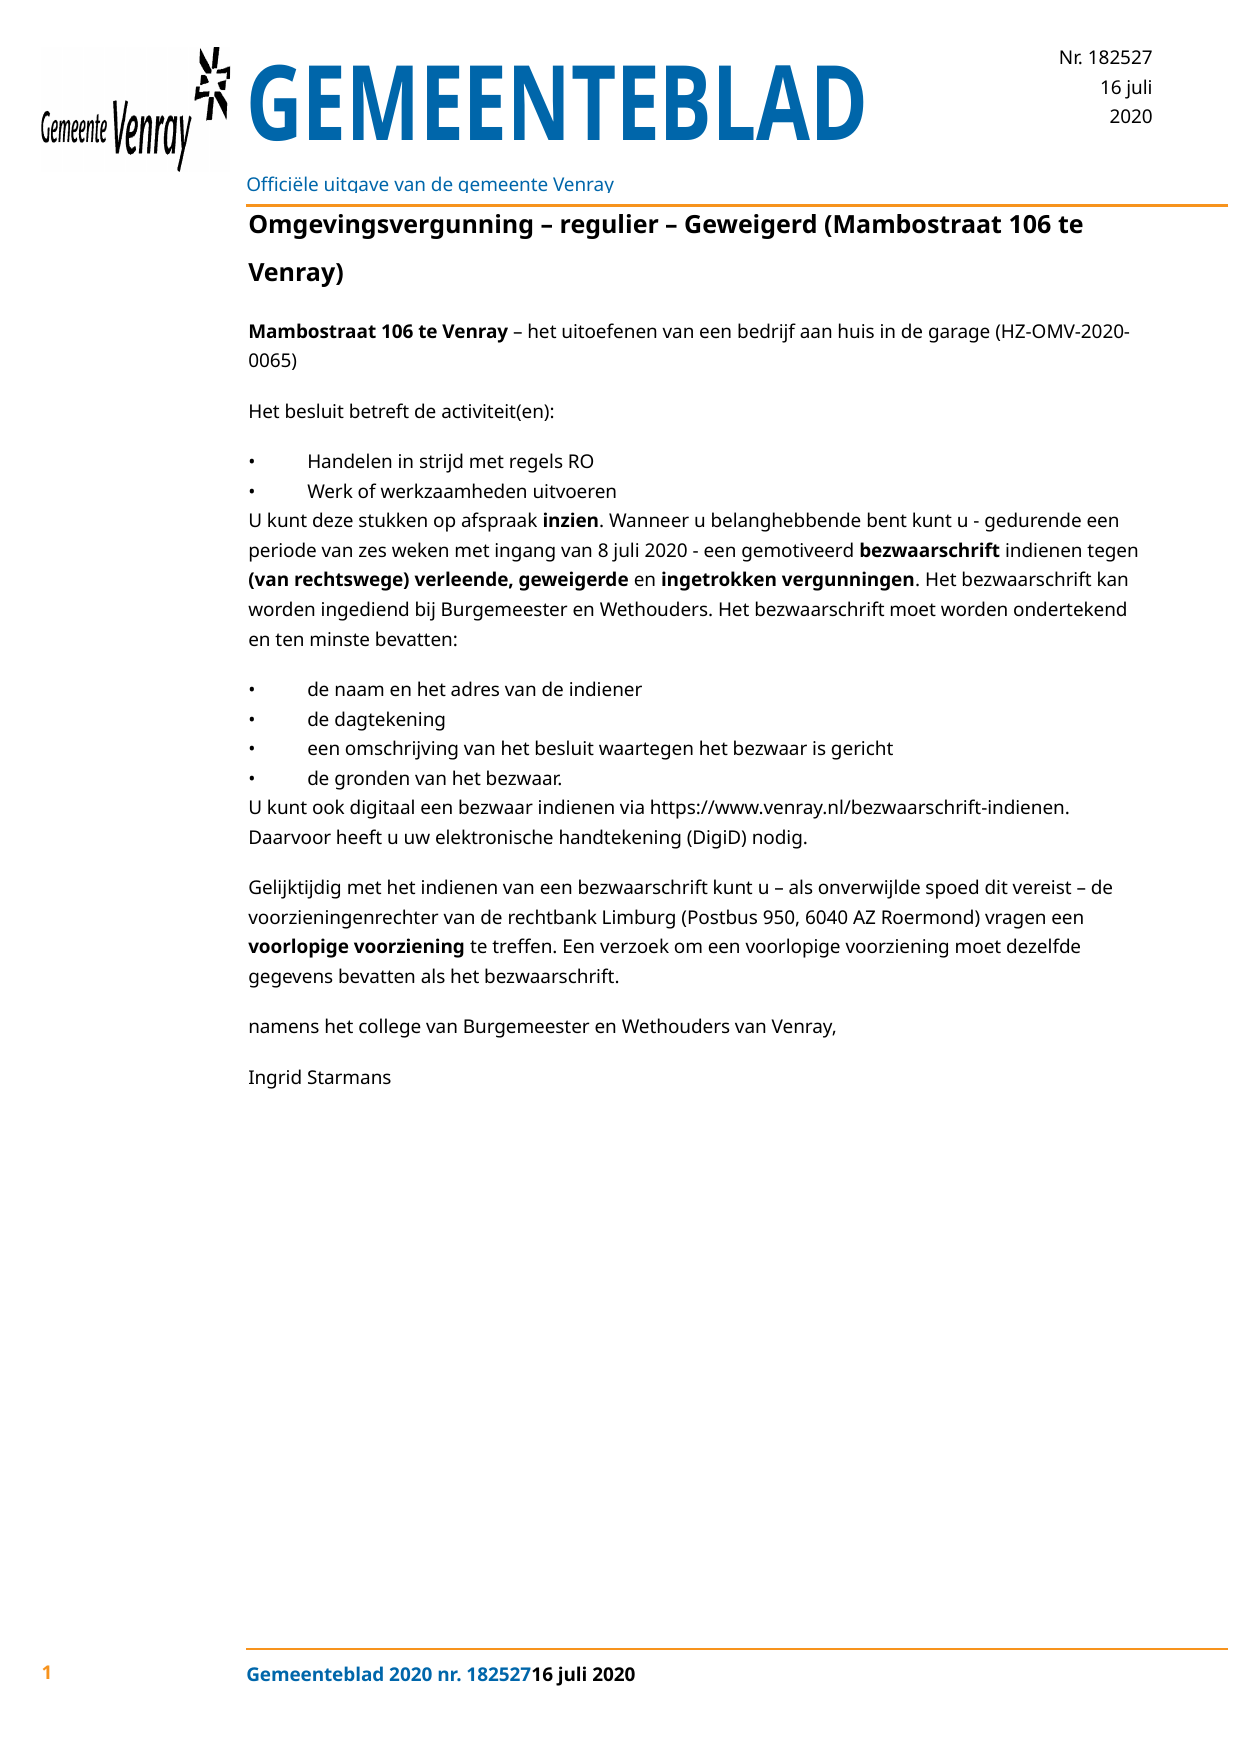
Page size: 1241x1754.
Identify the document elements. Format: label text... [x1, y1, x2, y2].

list de gronden van het bezwaar. [248, 765, 1152, 791]
list een omschrijving van het besluit waartegen het bezwaar is gericht [248, 735, 1152, 761]
list de naam en het adres van de indiener [248, 676, 1152, 702]
text namens het college van Burgemeester en Wethouders van Venray, [248, 1014, 1152, 1039]
text U kunt ook digitaal een bezwaar indienen via https://www.venray.nl/bezwaarschrift-indienen. Daarvoor heeft u uw elektronische handtekening (DigiD) nodig. [248, 794, 1152, 850]
text Het besluit betreft de activiteit(en): [248, 398, 1152, 424]
picture [41, 47, 231, 172]
text Ingrid Starmans [248, 1064, 1152, 1090]
text Omgevingsvergunning – regulier – Geweigerd (Mambostraat 106 te Venray) [248, 207, 1152, 288]
list de dagtekening [248, 706, 1152, 732]
text U kunt deze stukken op afspraak inzien. Wanneer u belanghebbende bent kunt u - gedurende een periode van zes weken met ingang van 8 juli 2020 - een gemotiveerd bezwaarschrift indienen tegen (van rechtswege) verleende, geweigerde en ingetrokken vergunningen. Het bezwaarschrift kan worden ingediend bij Burgemeester en Wethouders. Het bezwaarschrift moet worden ondertekend en ten minste bevatten: [248, 507, 1152, 652]
list Werk of werkzaamheden uitvoeren [248, 478, 1152, 504]
text Gelijktijdig met het indienen van een bezwaarschrift kunt u – als onverwijlde spoed dit vereist – de voorzieningenrechter van de rechtbank Limburg (Postbus 950, 6040 AZ Roermond) vragen een voorlopige voorziening te treffen. Een verzoek om een voorlopige voorziening moet dezelfde gegevens bevatten als het bezwaarschrift. [248, 874, 1152, 989]
text Mambostraat 106 te Venray – het uitoefenen van een bedrijf aan huis in de garage (HZ-OMV-2020-0065) [248, 318, 1152, 373]
list Handelen in strijd met regels RO [248, 448, 1152, 474]
